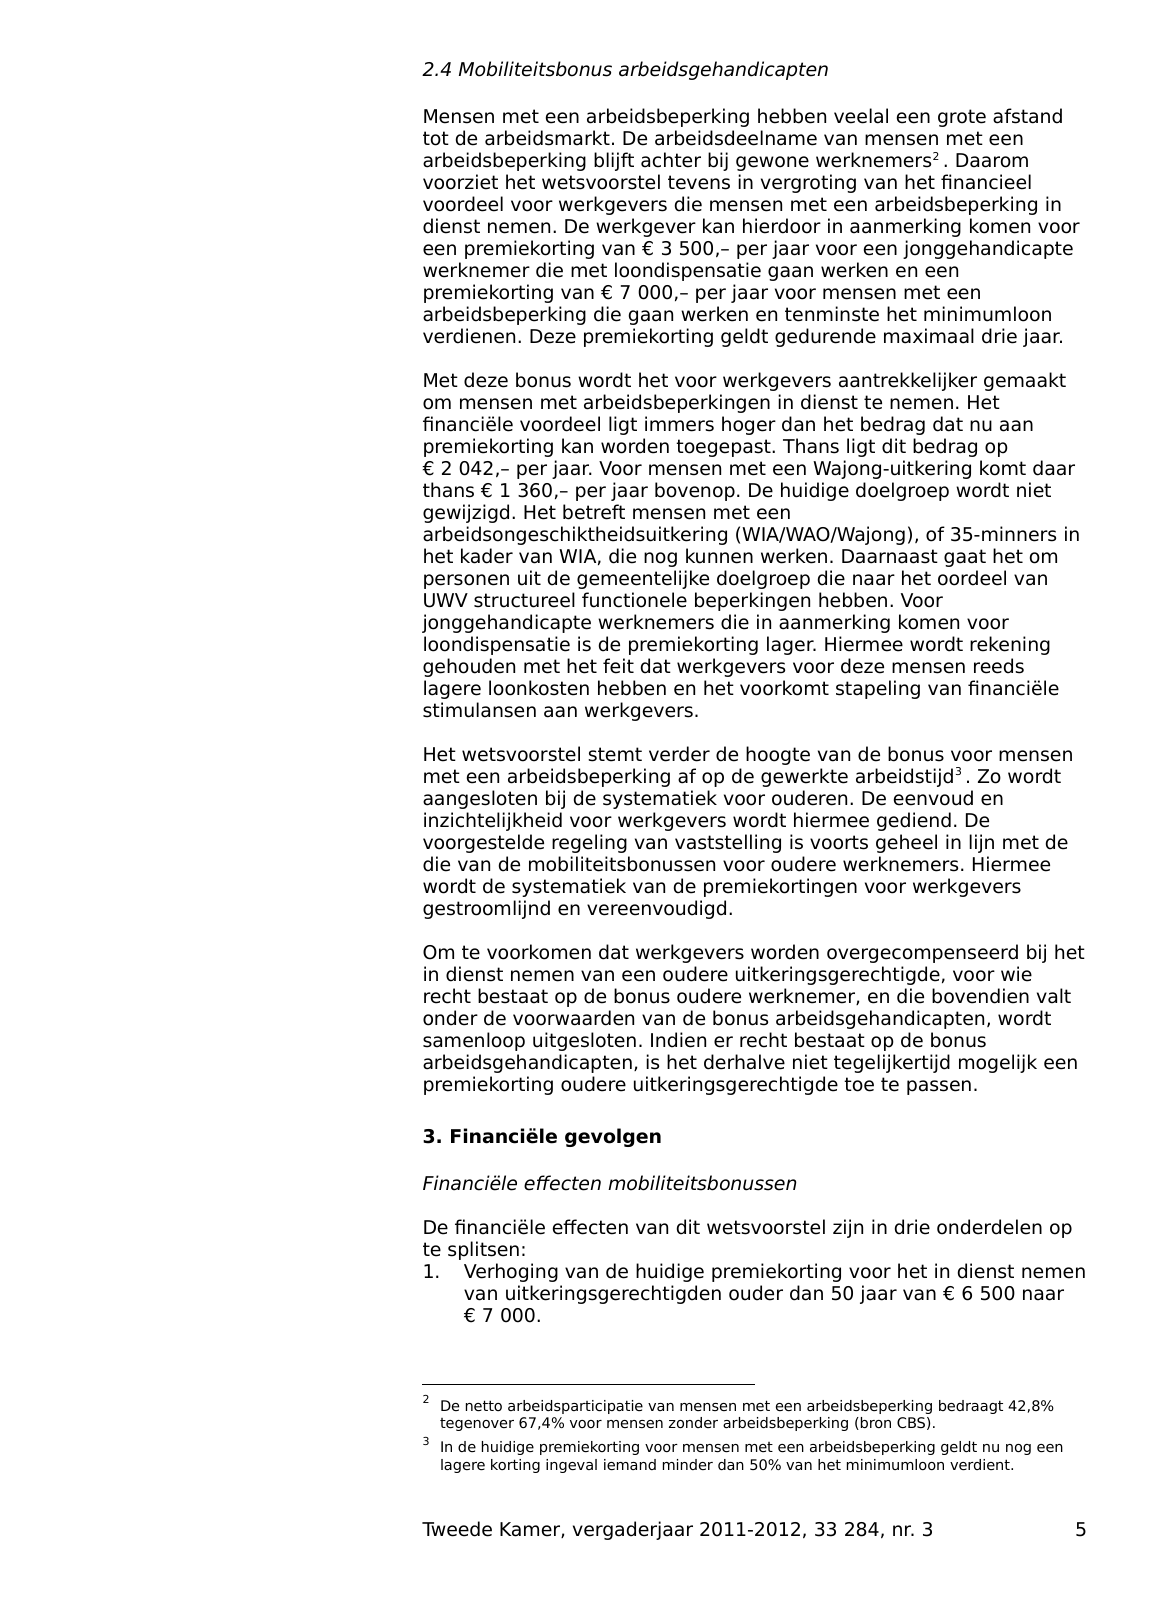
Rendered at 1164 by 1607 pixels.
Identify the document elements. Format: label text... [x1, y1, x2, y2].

text Mensen met een arbeidsbeperking hebben veelal een grote afstand tot de arbeidsmarkt. De arbeidsdeelname van mensen met een arbeidsbeperking blijft achter bij gewone werknemers. Daarom voorziet het wetsvoorstel tevens in vergroting van het financieel voordeel voor werkgevers die mensen met een arbeidsbeperking in dienst nemen. De werkgever kan hierdoor in aanmerking komen voor een premiekorting van € 3 500,– per jaar voor een jonggehandicapte werknemer die met loondispensatie gaan werken en een premiekorting van € 7 000,– per jaar voor mensen met een arbeidsbeperking die gaan werken en tenminste het minimumloon verdienen. Deze premiekorting geldt gedurende maximaal drie jaar. [422, 106, 1087, 348]
text Met deze bonus wordt het voor werkgevers aantrekkelijker gemaakt om mensen met arbeidsbeperkingen in dienst te nemen. Het financiële voordeel ligt immers hoger dan het bedrag dat nu aan premiekorting kan worden toegepast. Thans ligt dit bedrag op € 2 042,– per jaar. Voor mensen met een Wajong-uitkering komt daar thans € 1 360,– per jaar bovenop. De huidige doelgroep wordt niet gewijzigd. Het betreft mensen met een arbeidsongeschiktheidsuitkering (WIA/WAO/Wajong), of 35-minners in het kader van WIA, die nog kunnen werken. Daarnaast gaat het om personen uit de gemeentelijke doelgroep die naar het oordeel van UWV structureel functionele beperkingen hebben. Voor jonggehandicapte werknemers die in aanmerking komen voor loondispensatie is de premiekorting lager. Hiermee wordt rekening gehouden met het feit dat werkgevers voor deze mensen reeds lagere loonkosten hebben en het voorkomt stapeling van financiële stimulansen aan werkgevers. [422, 370, 1087, 722]
text De netto arbeidsparticipatie van mensen met een arbeidsbeperking bedraagt 42,8% tegenover 67,4% voor mensen zonder arbeidsbeperking (bron CBS). [422, 1393, 1087, 1432]
text De financiële effecten van dit wetsvoorstel zijn in drie onderdelen op te splitsen: [422, 1217, 1087, 1261]
subtitle 2.4 Mobiliteitsbonus arbeidsgehandicapten [422, 59, 1087, 81]
text Om te voorkomen dat werkgevers worden overgecompenseerd bij het in dienst nemen van een oudere uitkeringsgerechtigde, voor wie recht bestaat op de bonus oudere werknemer, en die bovendien valt onder de voorwaarden van de bonus arbeidsgehandicapten, wordt samenloop uitgesloten. Indien er recht bestaat op de bonus arbeidsgehandicapten, is het derhalve niet tegelijkertijd mogelijk een premiekorting oudere uitkeringsgerechtigde toe te passen. [422, 942, 1087, 1096]
text In de huidige premiekorting voor mensen met een arbeidsbeperking geldt nu nog een lagere korting ingeval iemand minder dan 50% van het minimumloon verdient. [422, 1435, 1087, 1474]
text 1. Verhoging van de huidige premiekorting voor het in dienst nemen van uitkeringsgerechtigden ouder dan 50 jaar van € 6 500 naar € 7 000. [422, 1261, 1087, 1327]
text Het wetsvoorstel stemt verder de hoogte van de bonus voor mensen met een arbeidsbeperking af op de gewerkte arbeidstijd. Zo wordt aangesloten bij de systematiek voor ouderen. De eenvoud en inzichtelijkheid voor werkgevers wordt hiermee gediend. De voorgestelde regeling van vaststelling is voorts geheel in lijn met de die van de mobiliteitsbonussen voor oudere werknemers. Hiermee wordt de systematiek van de premiekortingen voor werkgevers gestroomlijnd en vereenvoudigd. [422, 744, 1087, 920]
subtitle Financiële effecten mobiliteitsbonussen [422, 1173, 1087, 1195]
subtitle 3. Financiële gevolgen [422, 1126, 1087, 1148]
